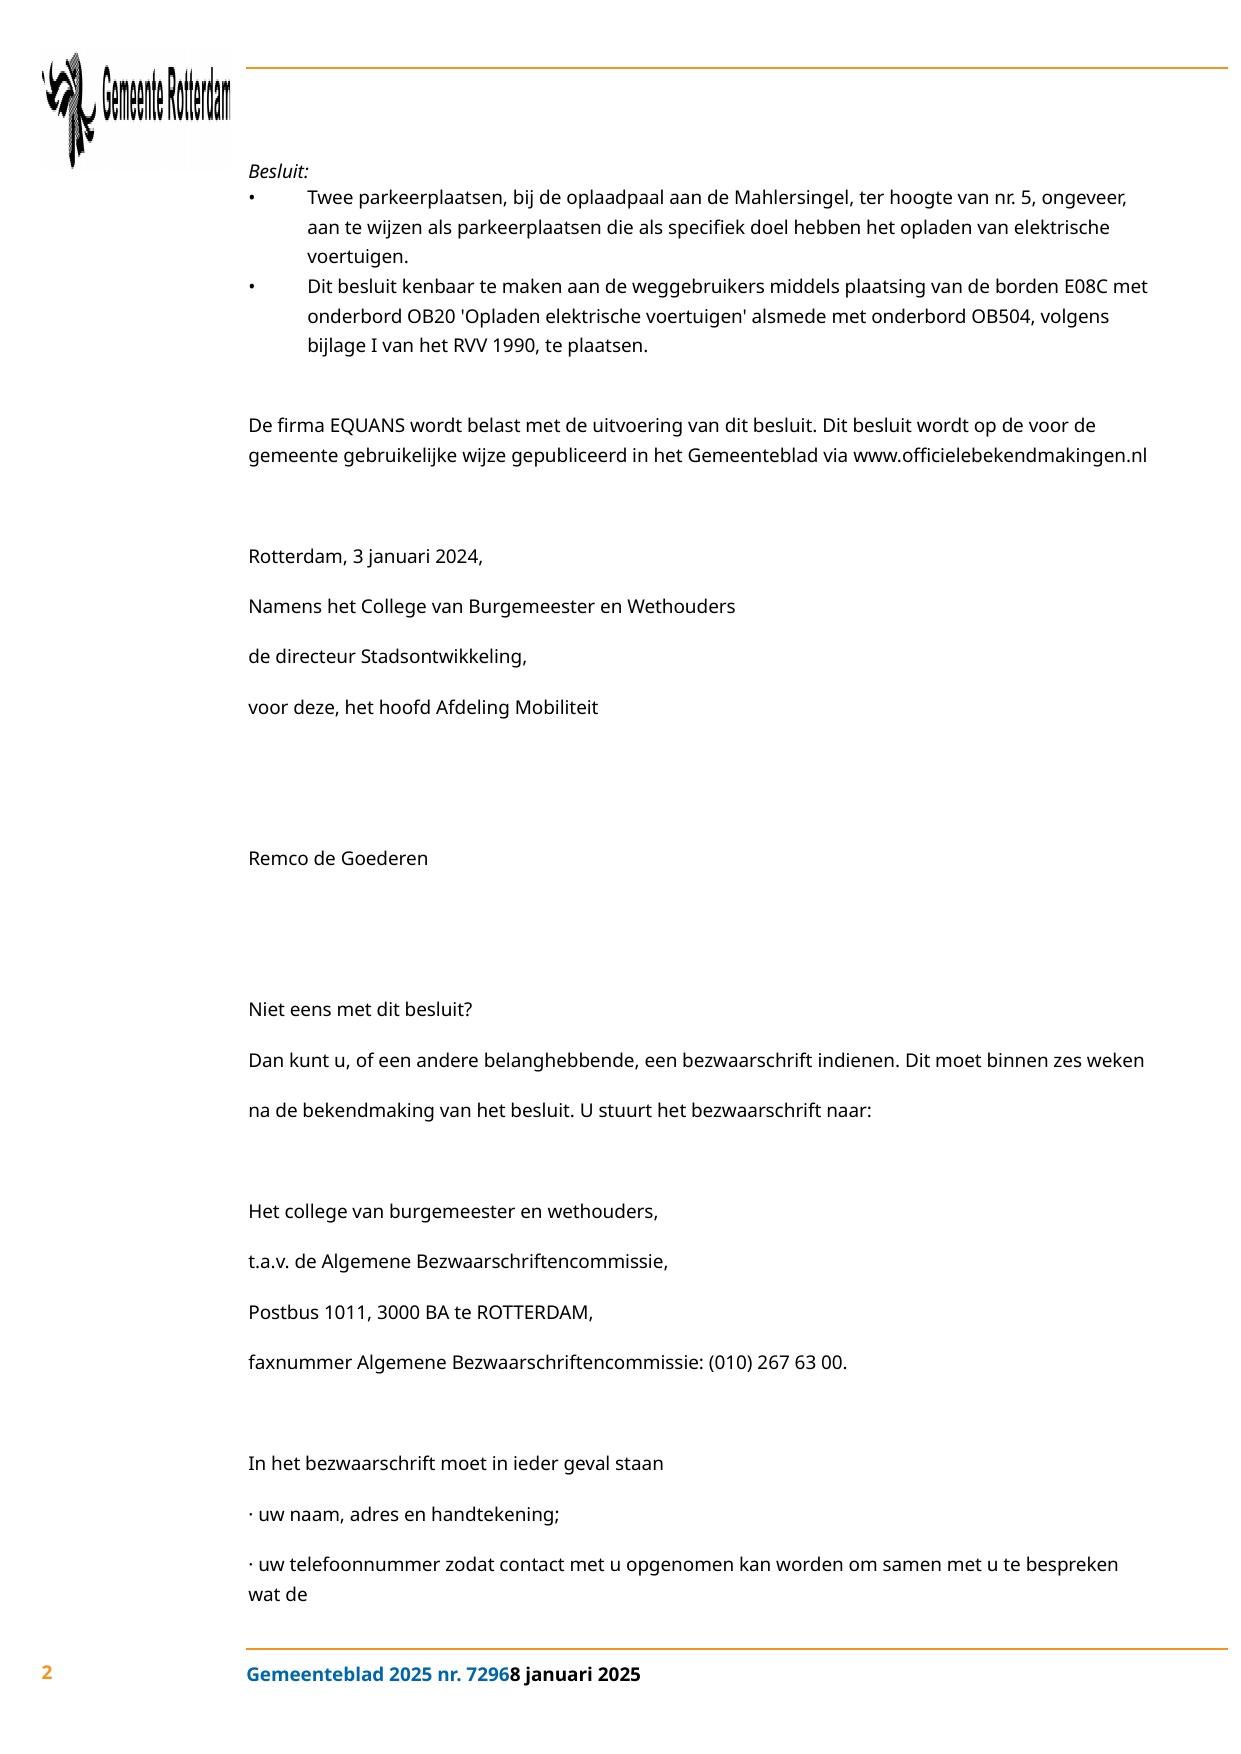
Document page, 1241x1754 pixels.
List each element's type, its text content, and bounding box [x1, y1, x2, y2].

text faxnummer Algemene Bezwaarschriftencommissie: (010) 267 63 00. [248, 1349, 1152, 1375]
text Besluit: [248, 159, 1152, 184]
text voor deze, het hoofd Afdeling Mobiliteit [248, 694, 1152, 720]
list Twee parkeerplaatsen, bij de oplaadpaal aan de Mahlersingel, ter hoogte van nr. 5, ongeveer, aan te wijzen als parkeerplaatsen die als specifiek doel hebben het opladen van elektrische voertuigen. [248, 184, 1152, 269]
text Remco de Goederen [248, 845, 1152, 871]
picture [41, 47, 231, 172]
text na de bekendmaking van het besluit. U stuurt het bezwaarschrift naar: [248, 1097, 1152, 1123]
list Dit besluit kenbaar te maken aan de weggebruikers middels plaatsing van de borden E08C met onderbord OB20 'Opladen elektrische voertuigen' alsmede met onderbord OB504, volgens bijlage I van het RVV 1990, te plaatsen. [248, 273, 1152, 358]
text De firma EQUANS wordt belast met de uitvoering van dit besluit. Dit besluit wordt op de voor de gemeente gebruikelijke wijze gepubliceerd in het Gemeenteblad via www.officielebekendmakingen.nl [248, 412, 1152, 468]
text · uw telefoonnummer zodat contact met u opgenomen kan worden om samen met u te bespreken wat de [248, 1551, 1152, 1606]
text de directeur Stadsontwikkeling, [248, 644, 1152, 669]
text Niet eens met dit besluit? [248, 997, 1152, 1022]
text Dan kunt u, of een andere belanghebbende, een bezwaarschrift indienen. Dit moet binnen zes weken [248, 1047, 1152, 1073]
text · uw naam, adres en handtekening; [248, 1501, 1152, 1526]
text In het bezwaarschrift moet in ieder geval staan [248, 1450, 1152, 1476]
text Rotterdam, 3 januari 2024, [248, 543, 1152, 568]
text Namens het College van Burgemeester en Wethouders [248, 593, 1152, 619]
text Postbus 1011, 3000 BA te ROTTERDAM, [248, 1299, 1152, 1325]
text Het college van burgemeester en wethouders, [248, 1198, 1152, 1224]
text t.a.v. de Algemene Bezwaarschriftencommissie, [248, 1249, 1152, 1274]
